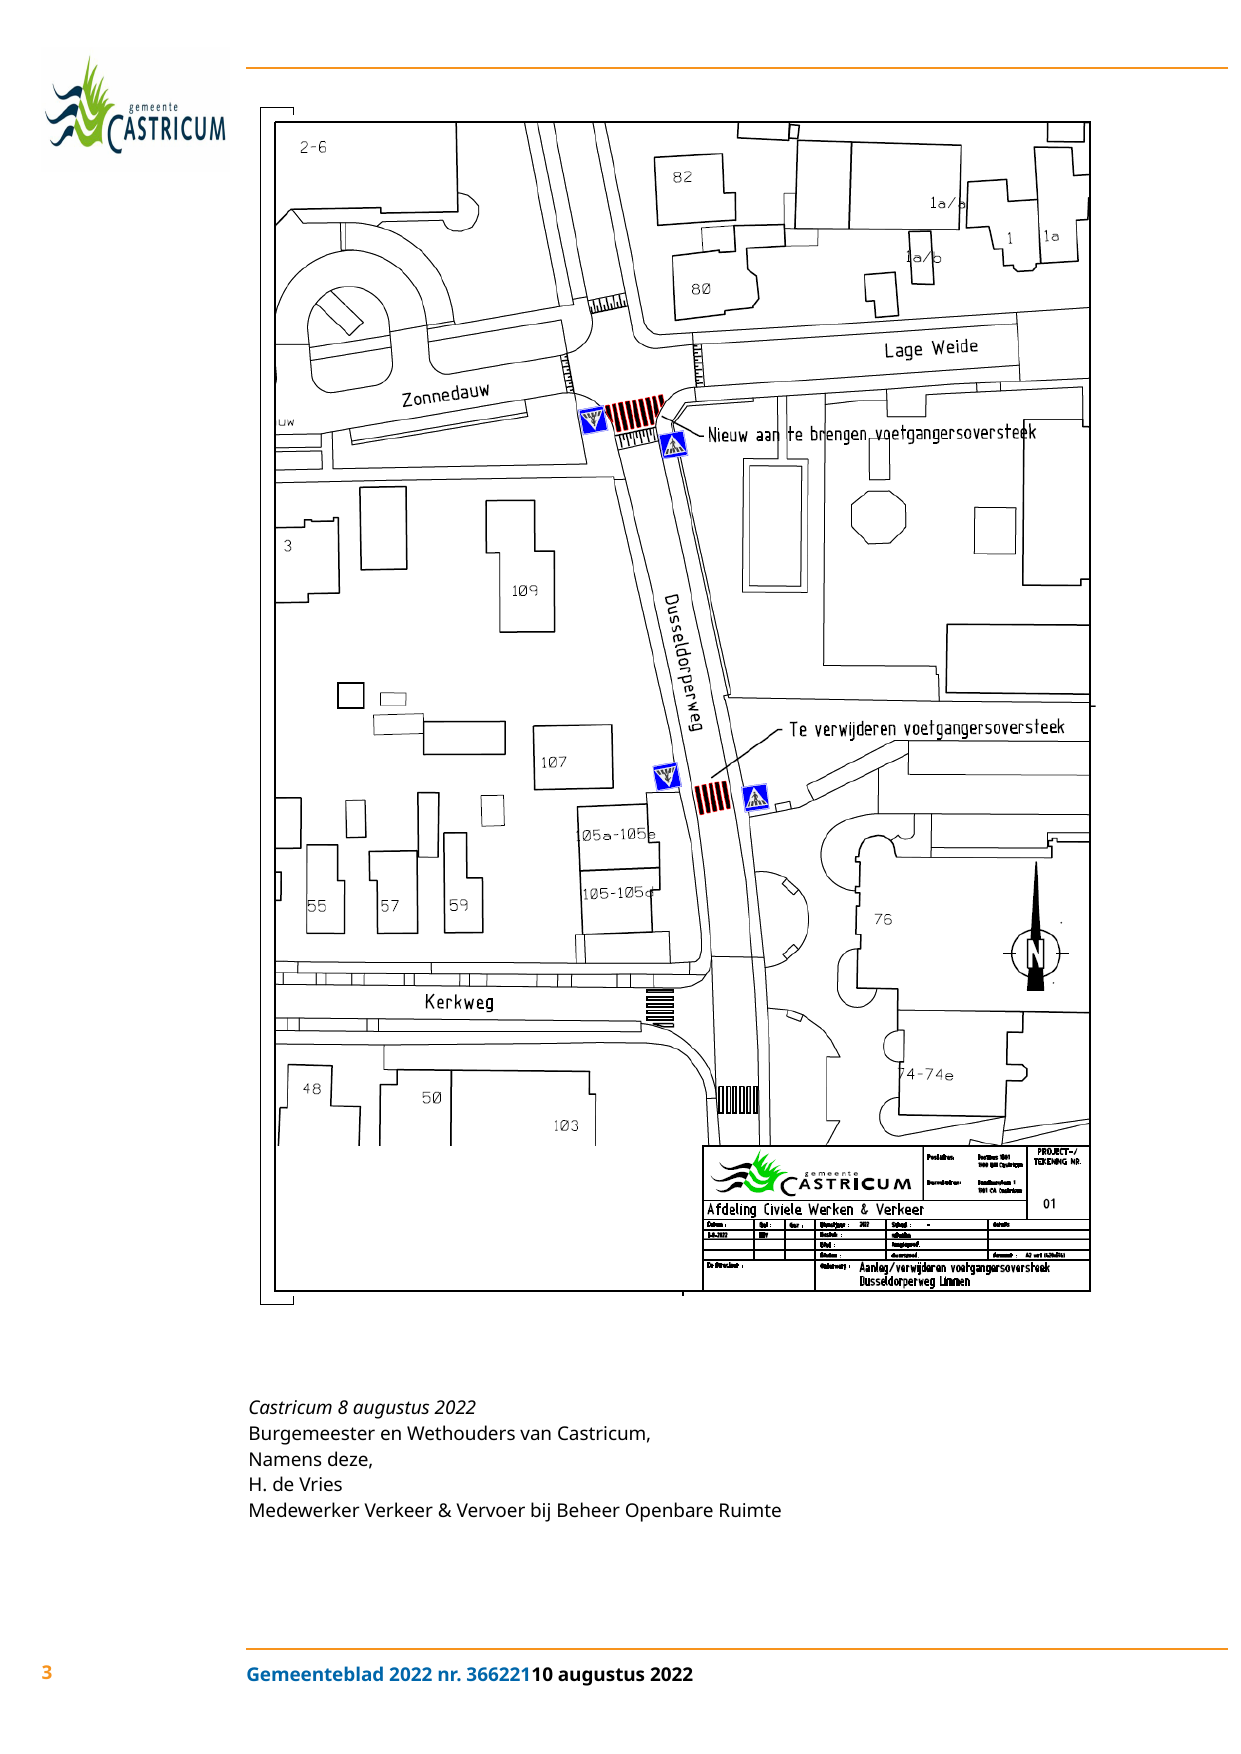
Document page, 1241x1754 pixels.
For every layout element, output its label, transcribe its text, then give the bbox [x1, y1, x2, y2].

text Burgemeester en Wethouders van Castricum, [248, 1420, 1152, 1446]
text Namens deze, [248, 1446, 1152, 1472]
text Medewerker Verkeer & Vervoer bij Beheer Openbare Ruimte [248, 1497, 1152, 1523]
text H. de Vries [248, 1472, 1152, 1497]
picture [41, 47, 231, 172]
text Castricum 8 augustus 2022 [248, 1394, 1152, 1420]
picture [268, 115, 1096, 1296]
